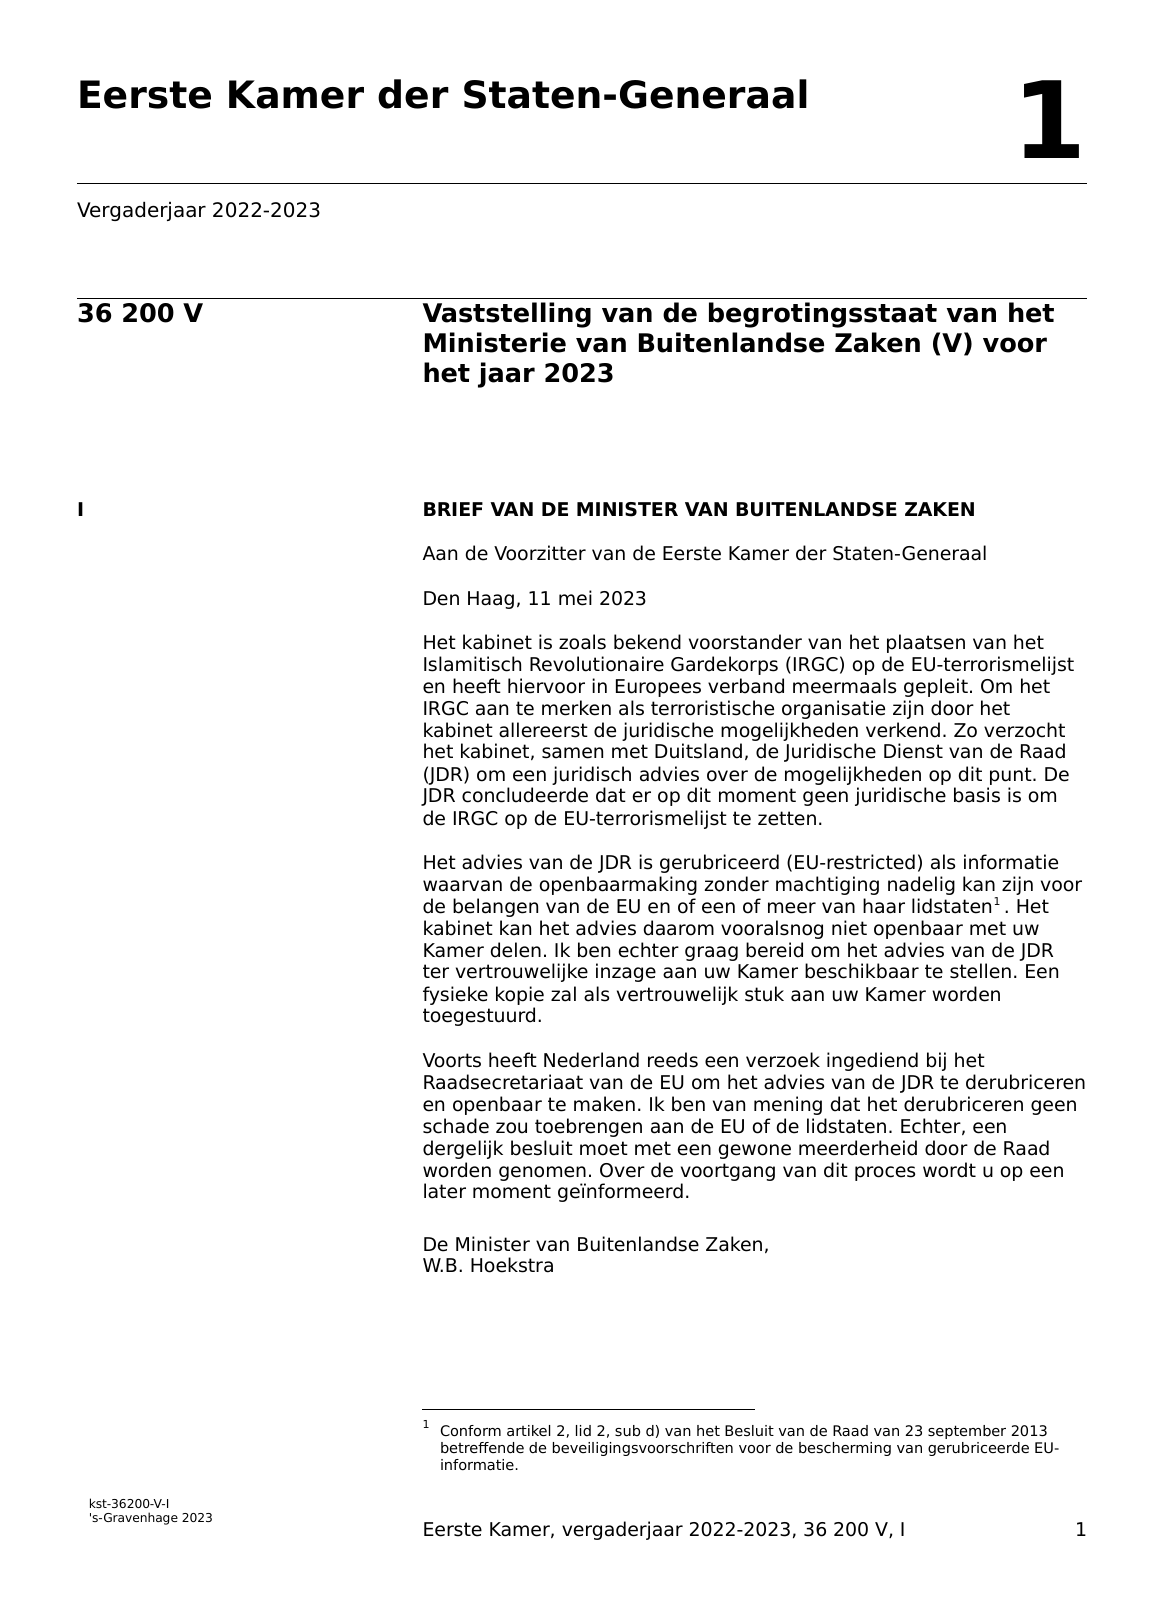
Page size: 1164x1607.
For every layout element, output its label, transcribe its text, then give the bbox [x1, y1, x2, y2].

table_header Eerste Kamer der Staten-Generaal [77, 59, 886, 183]
text 's-Gravenhage 2023 [88, 1511, 323, 1525]
text Het kabinet is zoals bekend voorstander van het plaatsen van het Islamitisch Revolutionaire Gardekorps (IRGC) op de EU-terrorismelijst en heeft hiervoor in Europees verband meermaals gepleit. Om het IRGC aan te merken als terroristische organisatie zijn door het kabinet allereerst de juridische mogelijkheden verkend. Zo verzocht het kabinet, samen met Duitsland, de Juridische Dienst van de Raad (JDR) om een juridisch advies over de mogelijkheden op dit punt. De JDR concludeerde dat er op dit moment geen juridische basis is om de IRGC op de EU-terrorismelijst te zetten. [422, 632, 1087, 829]
text Conform artikel 2, lid 2, sub d) van het Besluit van de Raad van 23 september 2013 betreffende de beveiligingsvoorschriften voor de bescherming van gerubriceerde EU-informatie. [422, 1418, 1087, 1474]
text Aan de Voorzitter van de Eerste Kamer der Staten-Generaal [422, 543, 1087, 565]
text kst-36200-V-I [88, 1497, 323, 1511]
table_header 1 [886, 59, 1087, 183]
subtitle 36 200 V Vaststelling van de begrotingsstaat van het Ministerie van Buitenlandse Zaken (V) voor het jaar 2023 [77, 299, 1087, 388]
text Den Haag, 11 mei 2023 [422, 587, 1087, 609]
text Voorts heeft Nederland reeds een verzoek ingediend bij het Raadsecretariaat van de EU om het advies van de JDR te derubriceren en openbaar te maken. Ik ben van mening dat het derubriceren geen schade zou toebrengen aan de EU of de lidstaten. Echter, een dergelijk besluit moet met een gewone meerderheid door de Raad worden genomen. Over de voortgang van dit proces wordt u op een later moment geïnformeerd. [422, 1049, 1087, 1203]
table_cell Vergaderjaar 2022-2023 [77, 184, 1087, 298]
text Het advies van de JDR is gerubriceerd (EU-restricted) als informatie waarvan de openbaarmaking zonder machtiging nadelig kan zijn voor de belangen van de EU en of een of meer van haar lidstaten. Het kabinet kan het advies daarom vooralsnog niet openbaar met uw Kamer delen. Ik ben echter graag bereid om het advies van de JDR ter vertrouwelijke inzage aan uw Kamer beschikbaar te stellen. Een fysieke kopie zal als vertrouwelijk stuk aan uw Kamer worden toegestuurd. [422, 852, 1087, 1027]
text De Minister van Buitenlandse Zaken, W.B. Hoekstra [422, 1233, 1087, 1277]
subtitle I BRIEF VAN DE MINISTER VAN BUITENLANDSE ZAKEN [77, 499, 1087, 521]
